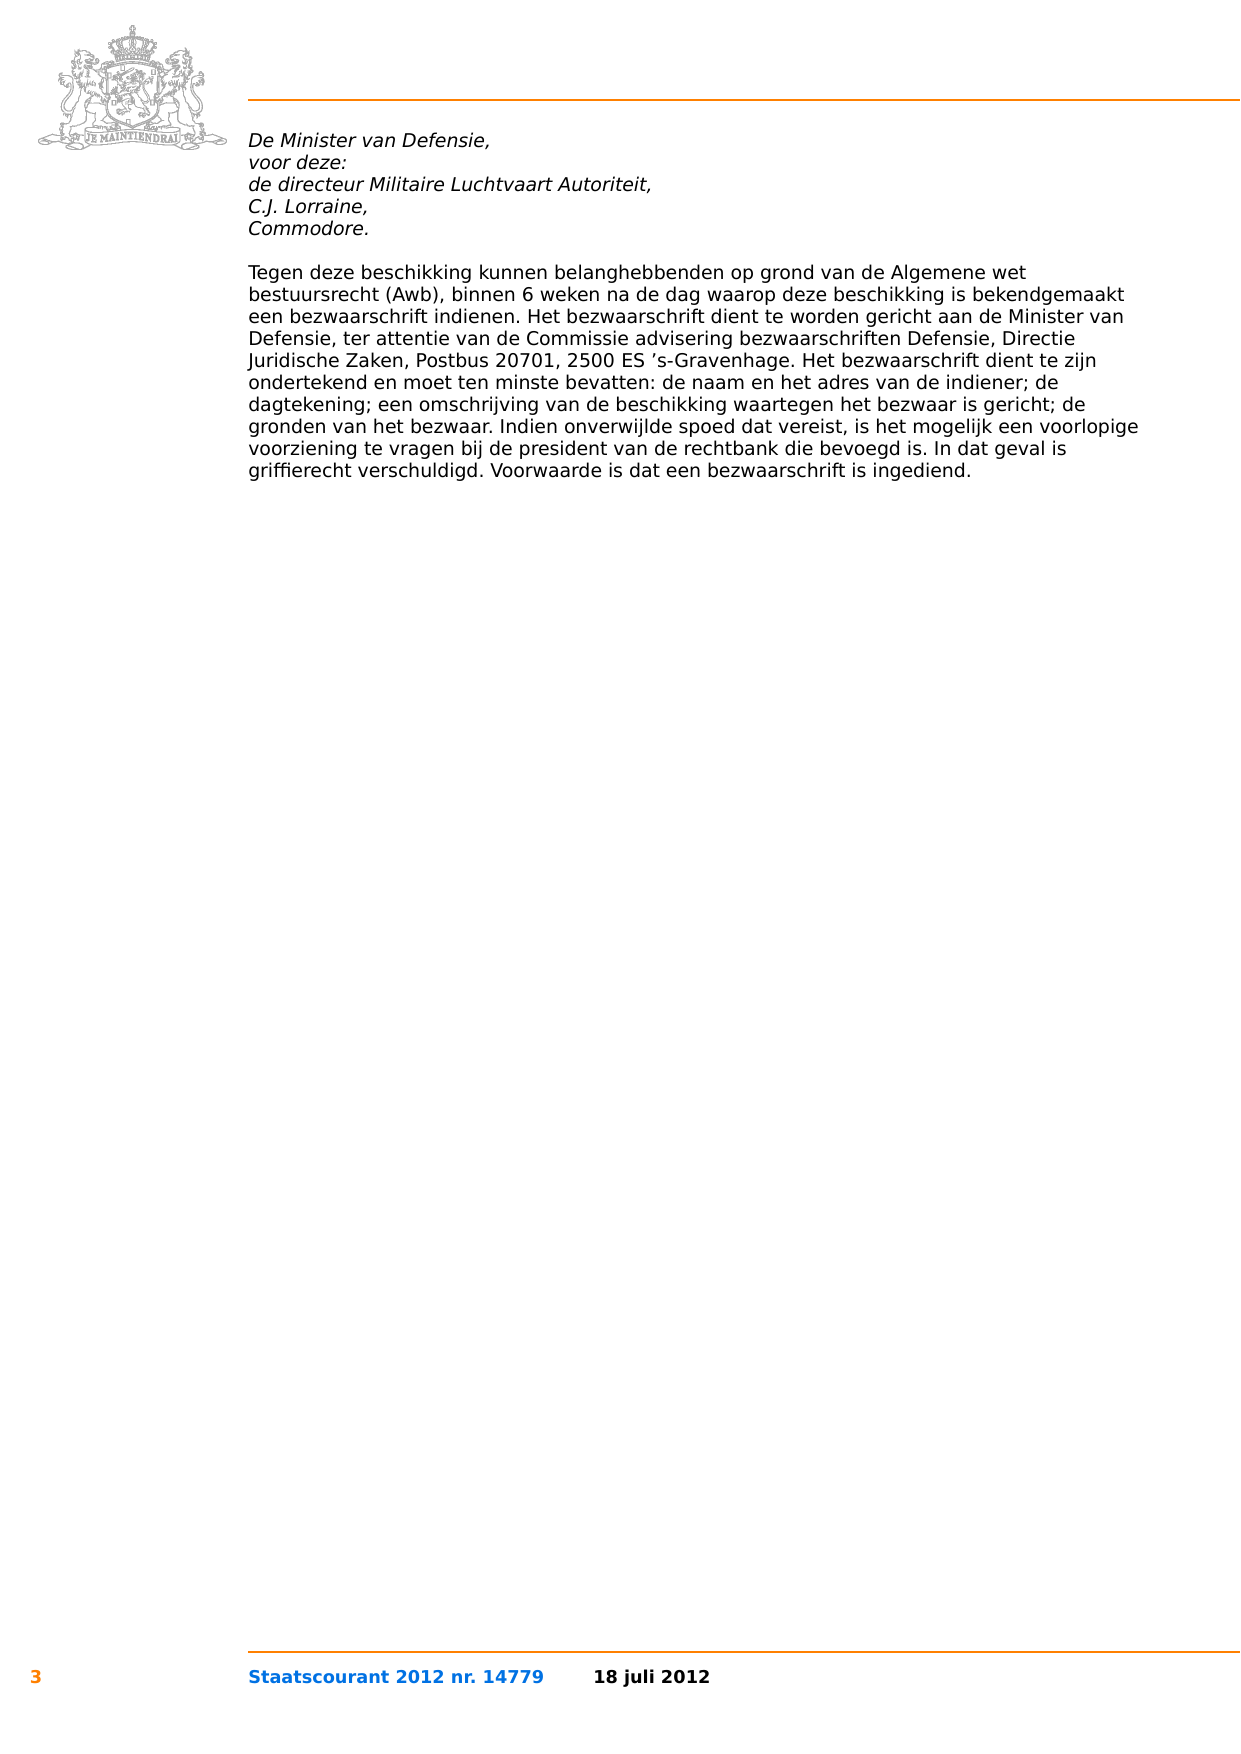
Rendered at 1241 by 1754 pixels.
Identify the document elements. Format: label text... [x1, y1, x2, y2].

picture [38, 25, 227, 150]
text De Minister van Defensie, voor deze: de directeur Militaire Luchtvaart Autoriteit, C.J. Lorraine, Commodore. [248, 130, 1163, 240]
text Tegen deze beschikking kunnen belanghebbenden op grond van de Algemene wet bestuursrecht (Awb), binnen 6 weken na de dag waarop deze beschikking is bekendgemaakt een bezwaarschrift indienen. Het bezwaarschrift dient te worden gericht aan de Minister van Defensie, ter attentie van de Commissie advisering bezwaarschriften Defensie, Directie Juridische Zaken, Postbus 20701, 2500 ES ’s-Gravenhage. Het bezwaarschrift dient te zijn ondertekend en moet ten minste bevatten: de naam en het adres van de indiener; de dagtekening; een omschrijving van de beschikking waartegen het bezwaar is gericht; de gronden van het bezwaar. Indien onverwijlde spoed dat vereist, is het mogelijk een voorlopige voorziening te vragen bij de president van de rechtbank die bevoegd is. In dat geval is griffierecht verschuldigd. Voorwaarde is dat een bezwaarschrift is ingediend. [248, 262, 1163, 481]
